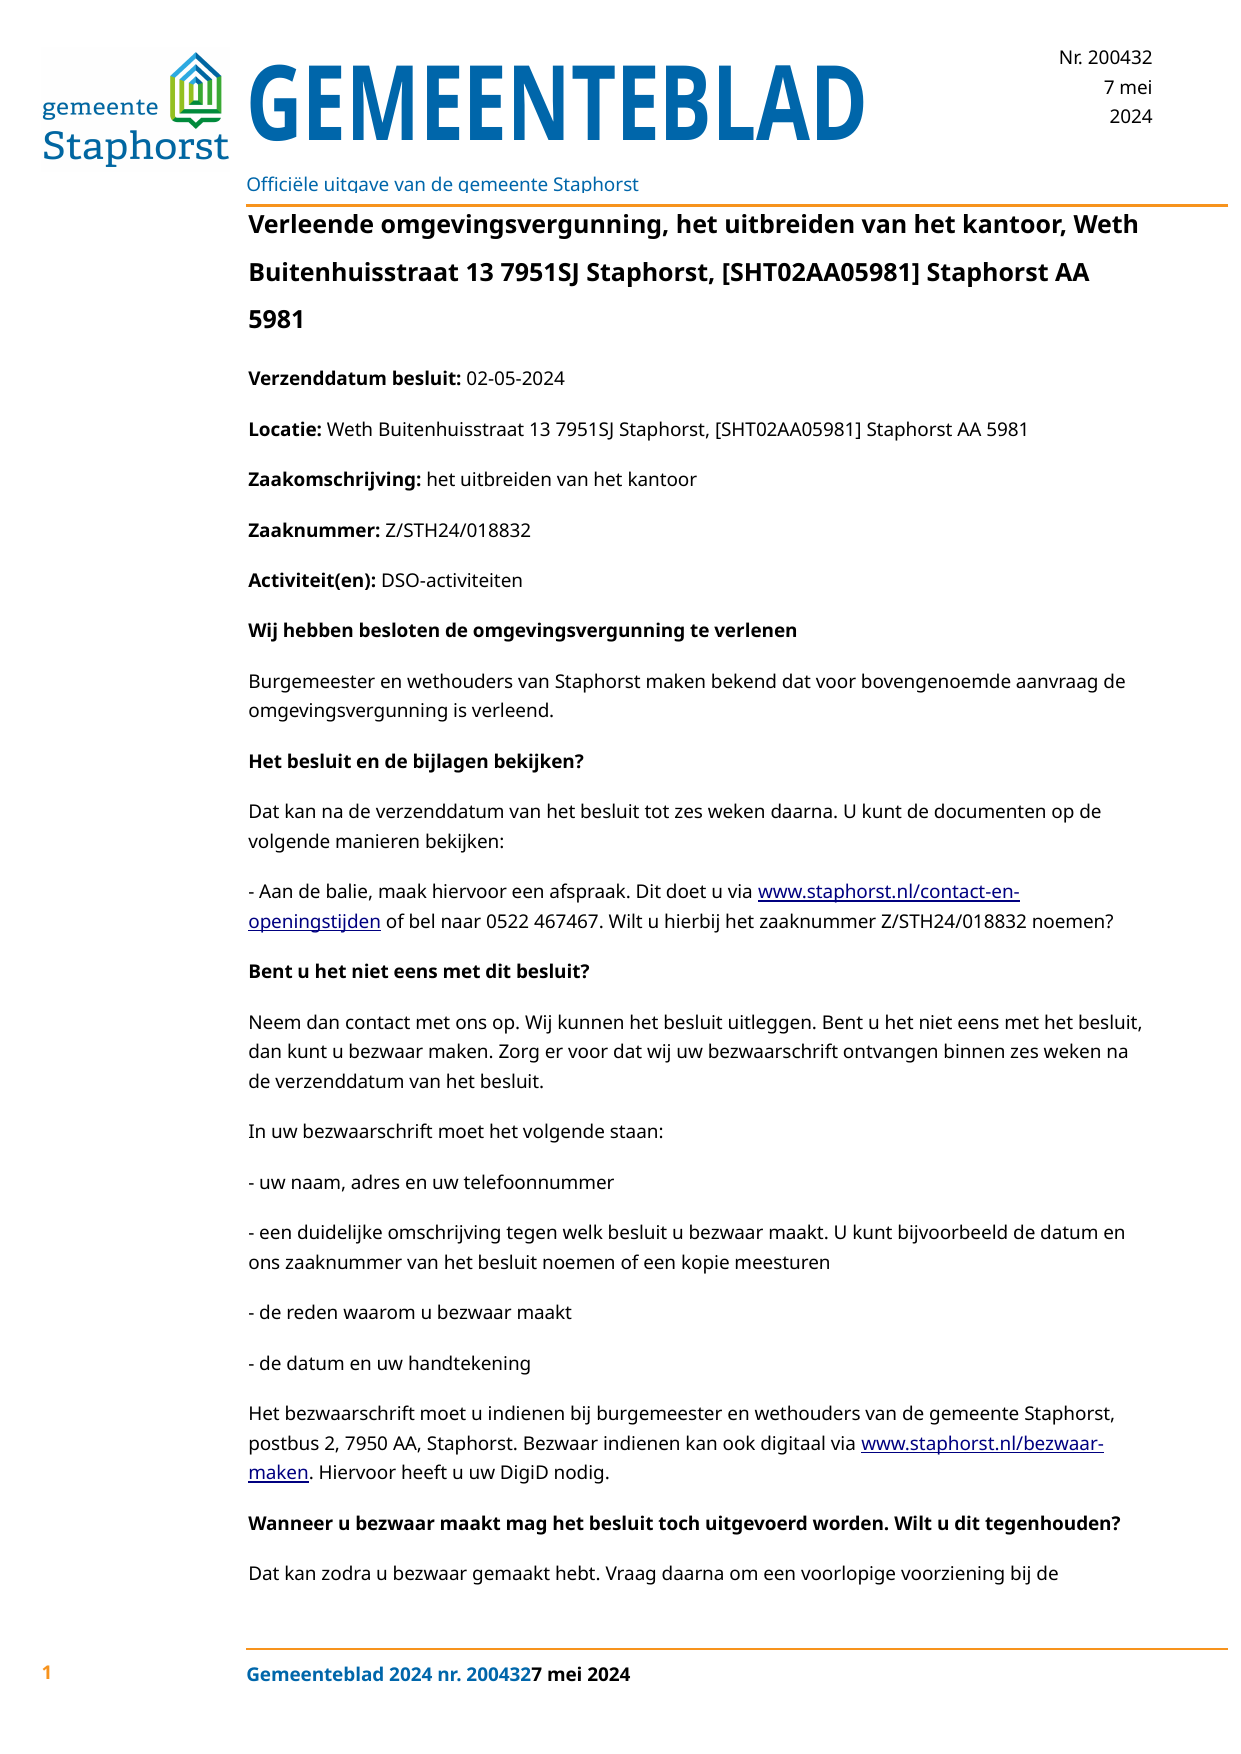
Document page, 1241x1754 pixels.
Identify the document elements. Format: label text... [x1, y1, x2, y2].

picture [41, 47, 231, 172]
text Wij hebben besloten de omgevingsvergunning te verlenen [248, 618, 1152, 643]
text - uw naam, adres en uw telefoonnummer [248, 1169, 1152, 1194]
text Verzenddatum besluit: 02-05-2024 [248, 366, 1152, 391]
text - de reden waarom u bezwaar maakt [248, 1299, 1152, 1325]
text In uw bezwaarschrift moet het volgende staan: [248, 1118, 1152, 1144]
text Wanneer u bezwaar maakt mag het besluit toch uitgevoerd worden. Wilt u dit tegenhouden? [248, 1510, 1152, 1535]
text Het besluit en de bijlagen bekijken? [248, 748, 1152, 774]
text - een duidelijke omschrijving tegen welk besluit u bezwaar maakt. U kunt bijvoorbeeld de datum en ons zaaknummer van het besluit noemen of een kopie meesturen [248, 1219, 1152, 1274]
text Burgemeester en wethouders van Staphorst maken bekend dat voor bovengenoemde aanvraag de omgevingsvergunning is verleend. [248, 668, 1152, 723]
text Zaaknummer: Z/STH24/018832 [248, 517, 1152, 542]
text Dat kan zodra u bezwaar gemaakt hebt. Vraag daarna om een voorlopige voorziening bij de [248, 1560, 1152, 1586]
text Locatie: Weth Buitenhuisstraat 13 7951SJ Staphorst, [SHT02AA05981] Staphorst AA 5981 [248, 416, 1152, 442]
text Bent u het niet eens met dit besluit? [248, 958, 1152, 984]
text - de datum en uw handtekening [248, 1350, 1152, 1375]
text - Aan de balie, maak hiervoor een afspraak. Dit doet u via www.staphorst.nl/contact-en-openingstijden of bel naar 0522 467467. Wilt u hierbij het zaaknummer Z/STH24/018832 noemen? [248, 878, 1152, 934]
text Neem dan contact met ons op. Wij kunnen het besluit uitleggen. Bent u het niet eens met het besluit, dan kunt u bezwaar maken. Zorg er voor dat wij uw bezwaarschrift ontvangen binnen zes weken na de verzenddatum van het besluit. [248, 1009, 1152, 1094]
text Activiteit(en): DSO-activiteiten [248, 567, 1152, 593]
text Verleende omgevingsvergunning, het uitbreiden van het kantoor, Weth Buitenhuisstraat 13 7951SJ Staphorst, [SHT02AA05981] Staphorst AA 5981 [248, 207, 1152, 336]
text Het bezwaarschrift moet u indienen bij burgemeester en wethouders van de gemeente Staphorst, postbus 2, 7950 AA, Staphorst. Bezwaar indienen kan ook digitaal via www.staphorst.nl/bezwaar-maken. Hiervoor heeft u uw DigiD nodig. [248, 1400, 1152, 1485]
text Dat kan na de verzenddatum van het besluit tot zes weken daarna. U kunt de documenten op de volgende manieren bekijken: [248, 798, 1152, 854]
text Zaakomschrijving: het uitbreiden van het kantoor [248, 466, 1152, 492]
